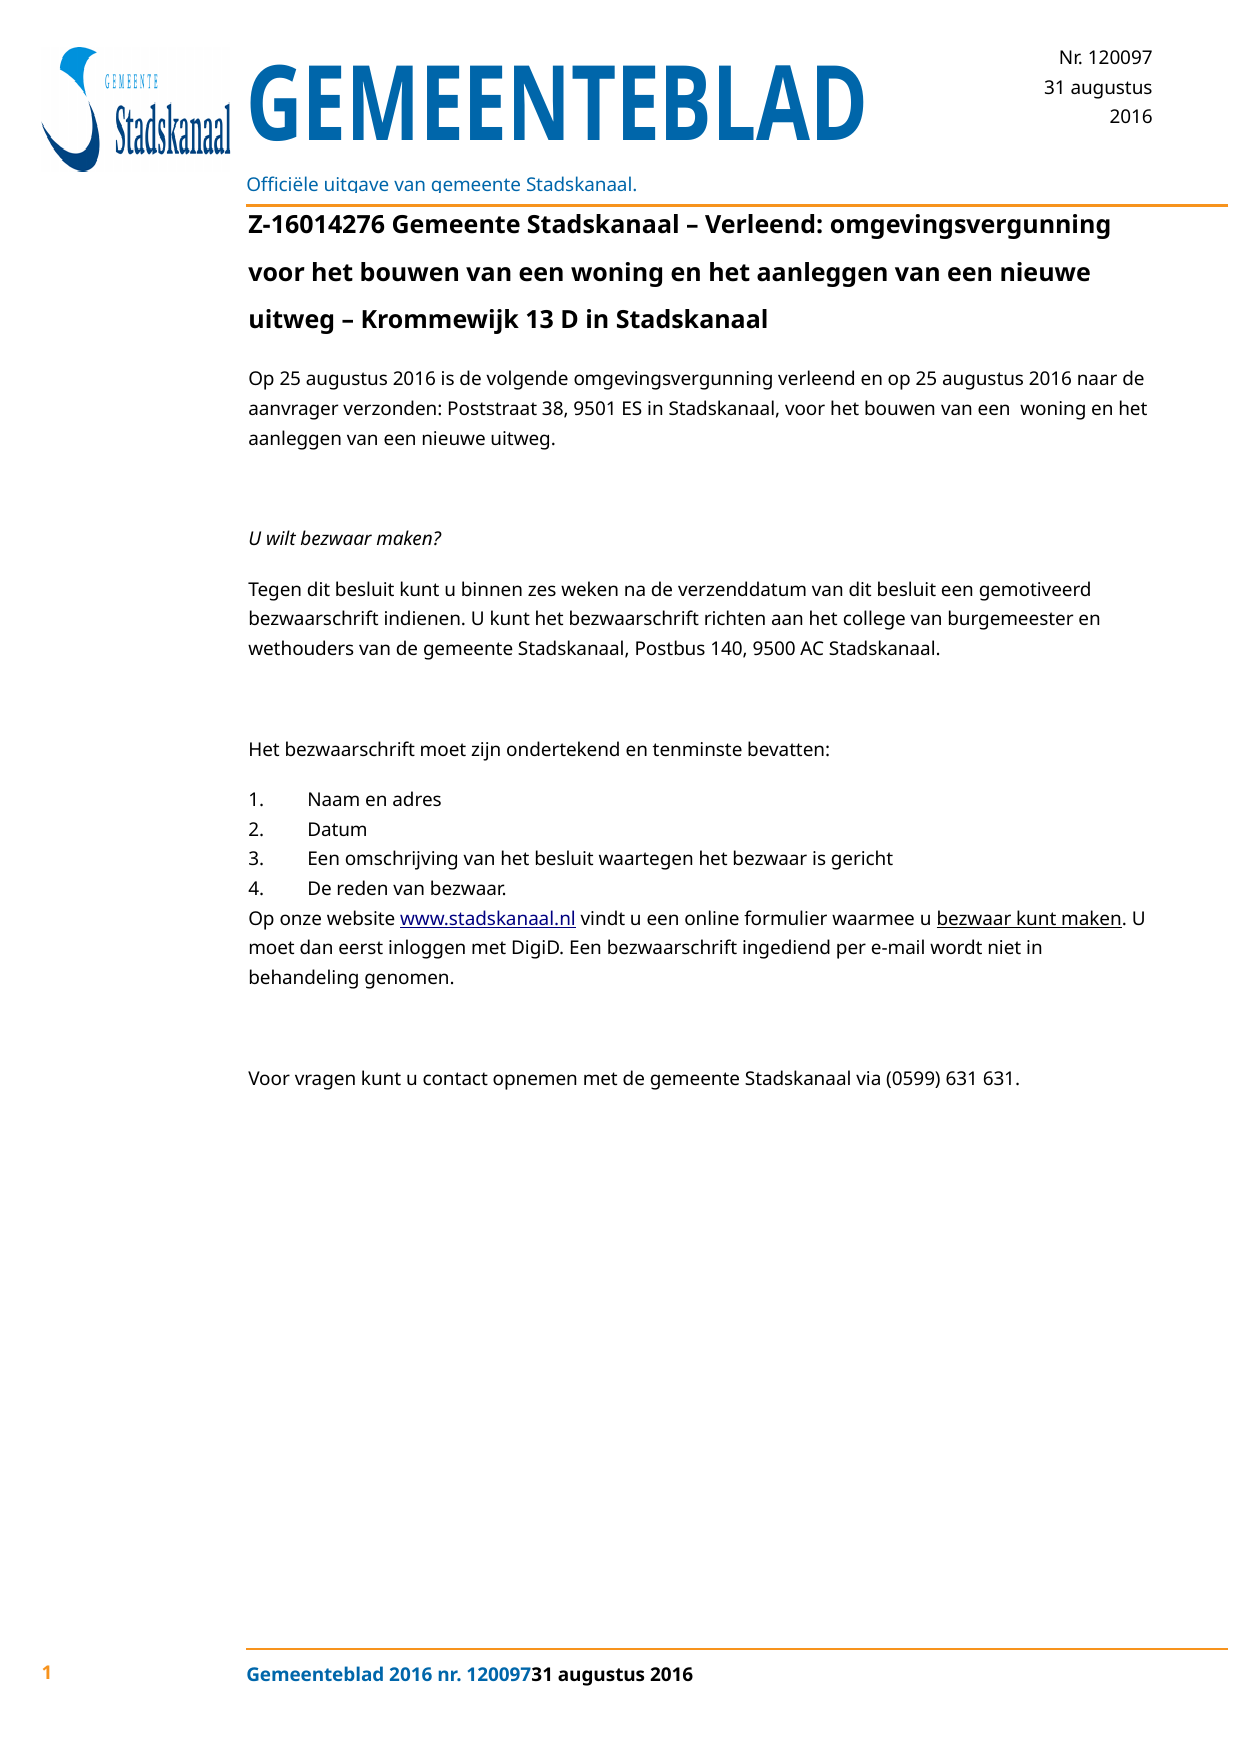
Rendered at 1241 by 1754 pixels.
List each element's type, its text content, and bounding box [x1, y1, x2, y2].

text Op 25 augustus 2016 is de volgende omgevingsvergunning verleend en op 25 augustus 2016 naar de aanvrager verzonden: Poststraat 38, 9501 ES in Stadskanaal, voor het bouwen van een woning en het aanleggen van een nieuwe uitweg. [248, 366, 1152, 450]
list Naam en adres [248, 786, 1152, 812]
text Het bezwaarschrift moet zijn ondertekend en tenminste bevatten: [248, 736, 1152, 762]
list De reden van bezwaar. [248, 875, 1152, 901]
list Een omschrijving van het besluit waartegen het bezwaar is gericht [248, 846, 1152, 871]
text Voor vragen kunt u contact opnemen met de gemeente Stadskanaal via (0599) 631 631. [248, 1065, 1152, 1090]
list Datum [248, 816, 1152, 842]
text Z-16014276 Gemeente Stadskanaal – Verleend: omgevingsvergunning voor het bouwen van een woning en het aanleggen van een nieuwe uitweg – Krommewijk 13 D in Stadskanaal [248, 207, 1152, 336]
text Tegen dit besluit kunt u binnen zes weken na de verzenddatum van dit besluit een gemotiveerd bezwaarschrift indienen. U kunt het bezwaarschrift richten aan het college van burgemeester en wethouders van de gemeente Stadskanaal, Postbus 140, 9500 AC Stadskanaal. [248, 576, 1152, 661]
picture [41, 47, 231, 172]
text U wilt bezwaar maken? [248, 526, 1152, 551]
text Op onze website www.stadskanaal.nl vindt u een online formulier waarmee u bezwaar kunt maken. U moet dan eerst inloggen met DigiD. Een bezwaarschrift ingediend per e-mail wordt niet in behandeling genomen. [248, 905, 1152, 989]
